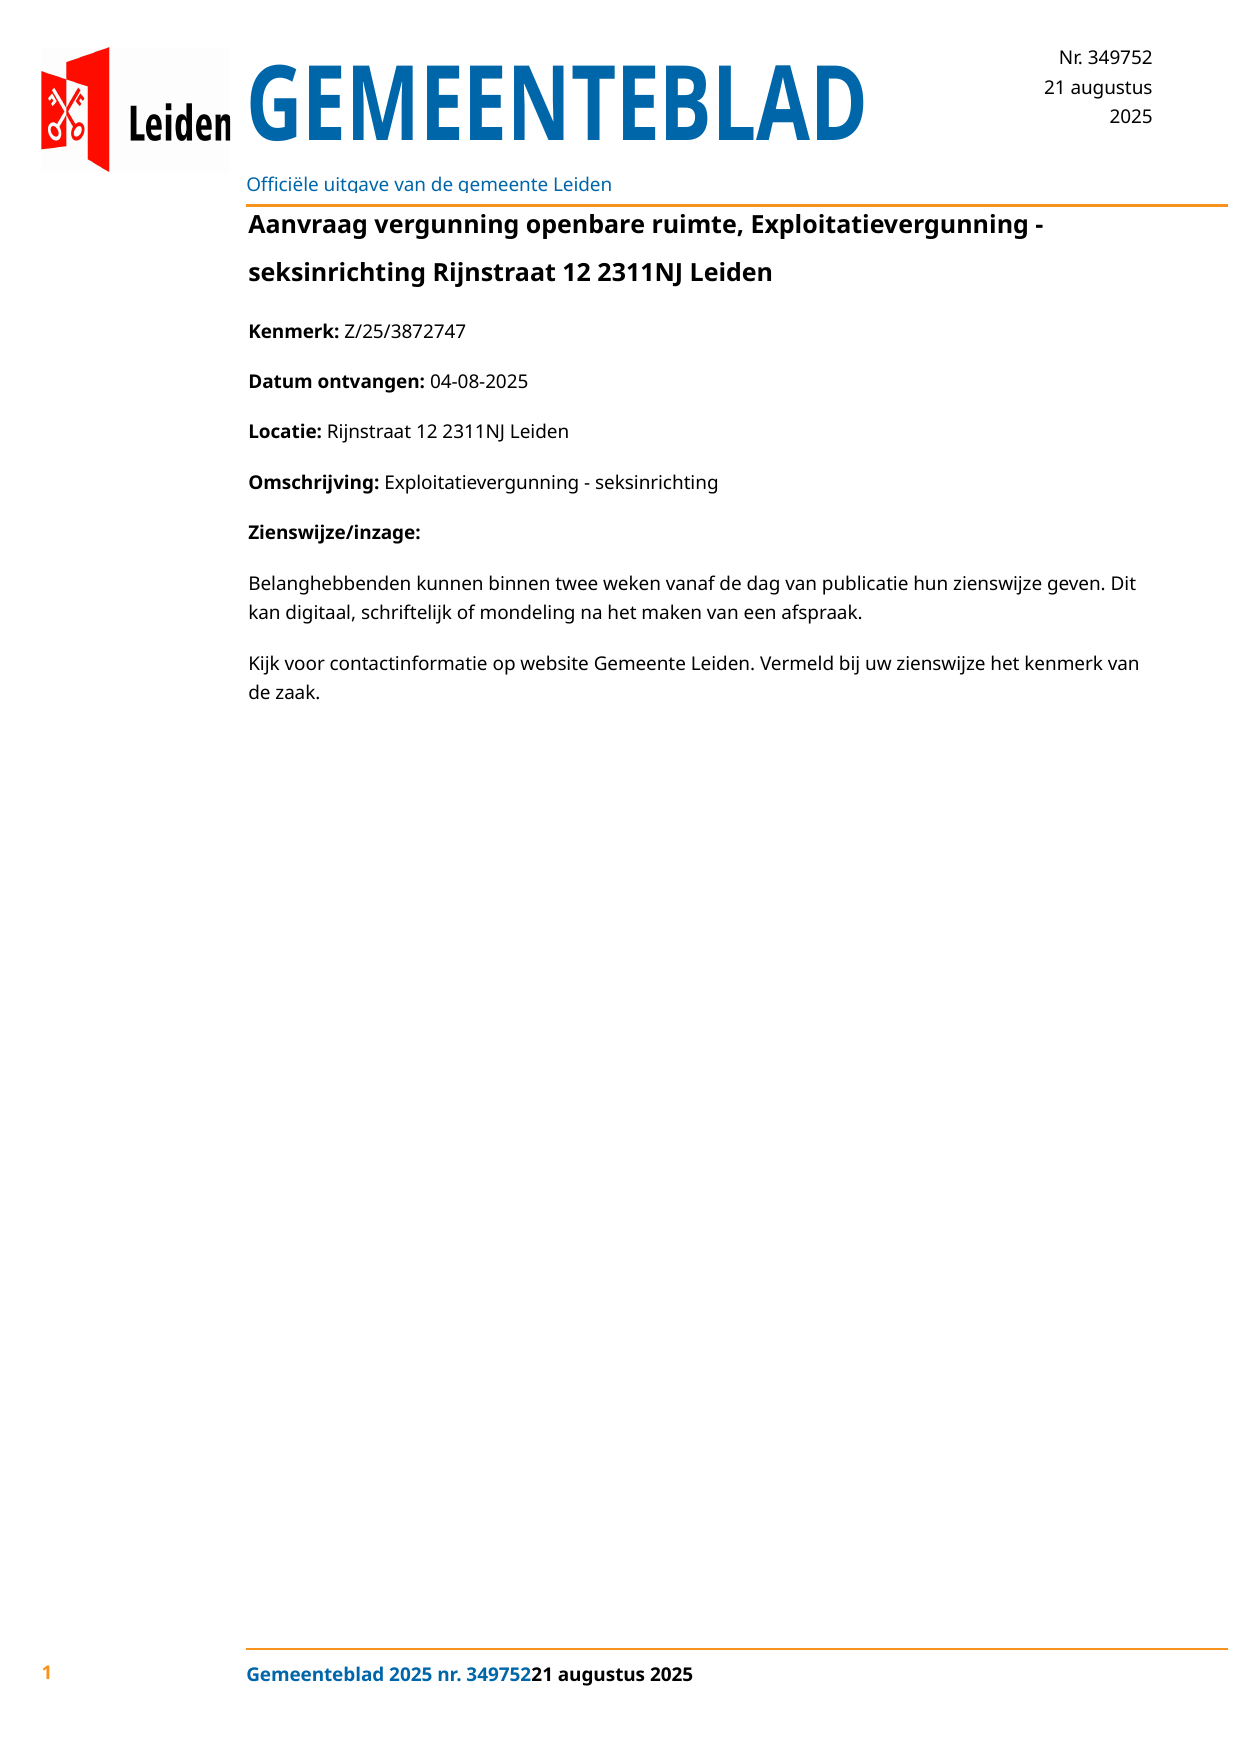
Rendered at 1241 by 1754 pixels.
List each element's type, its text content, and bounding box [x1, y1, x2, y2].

text Locatie: Rijnstraat 12 2311NJ Leiden [248, 419, 1152, 444]
text Omschrijving: Exploitatievergunning - seksinrichting [248, 469, 1152, 495]
text Kijk voor contactinformatie op website Gemeente Leiden. Vermeld bij uw zienswijze het kenmerk van de zaak. [248, 650, 1152, 705]
text Zienswijze/inzage: [248, 519, 1152, 545]
text Kenmerk: Z/25/3872747 [248, 318, 1152, 344]
text Aanvraag vergunning openbare ruimte, Exploitatievergunning - seksinrichting Rijnstraat 12 2311NJ Leiden [248, 207, 1152, 288]
picture [41, 47, 231, 172]
text Datum ontvangen: 04-08-2025 [248, 368, 1152, 394]
text Belanghebbenden kunnen binnen twee weken vanaf de dag van publicatie hun zienswijze geven. Dit kan digitaal, schriftelijk of mondeling na het maken van een afspraak. [248, 570, 1152, 625]
